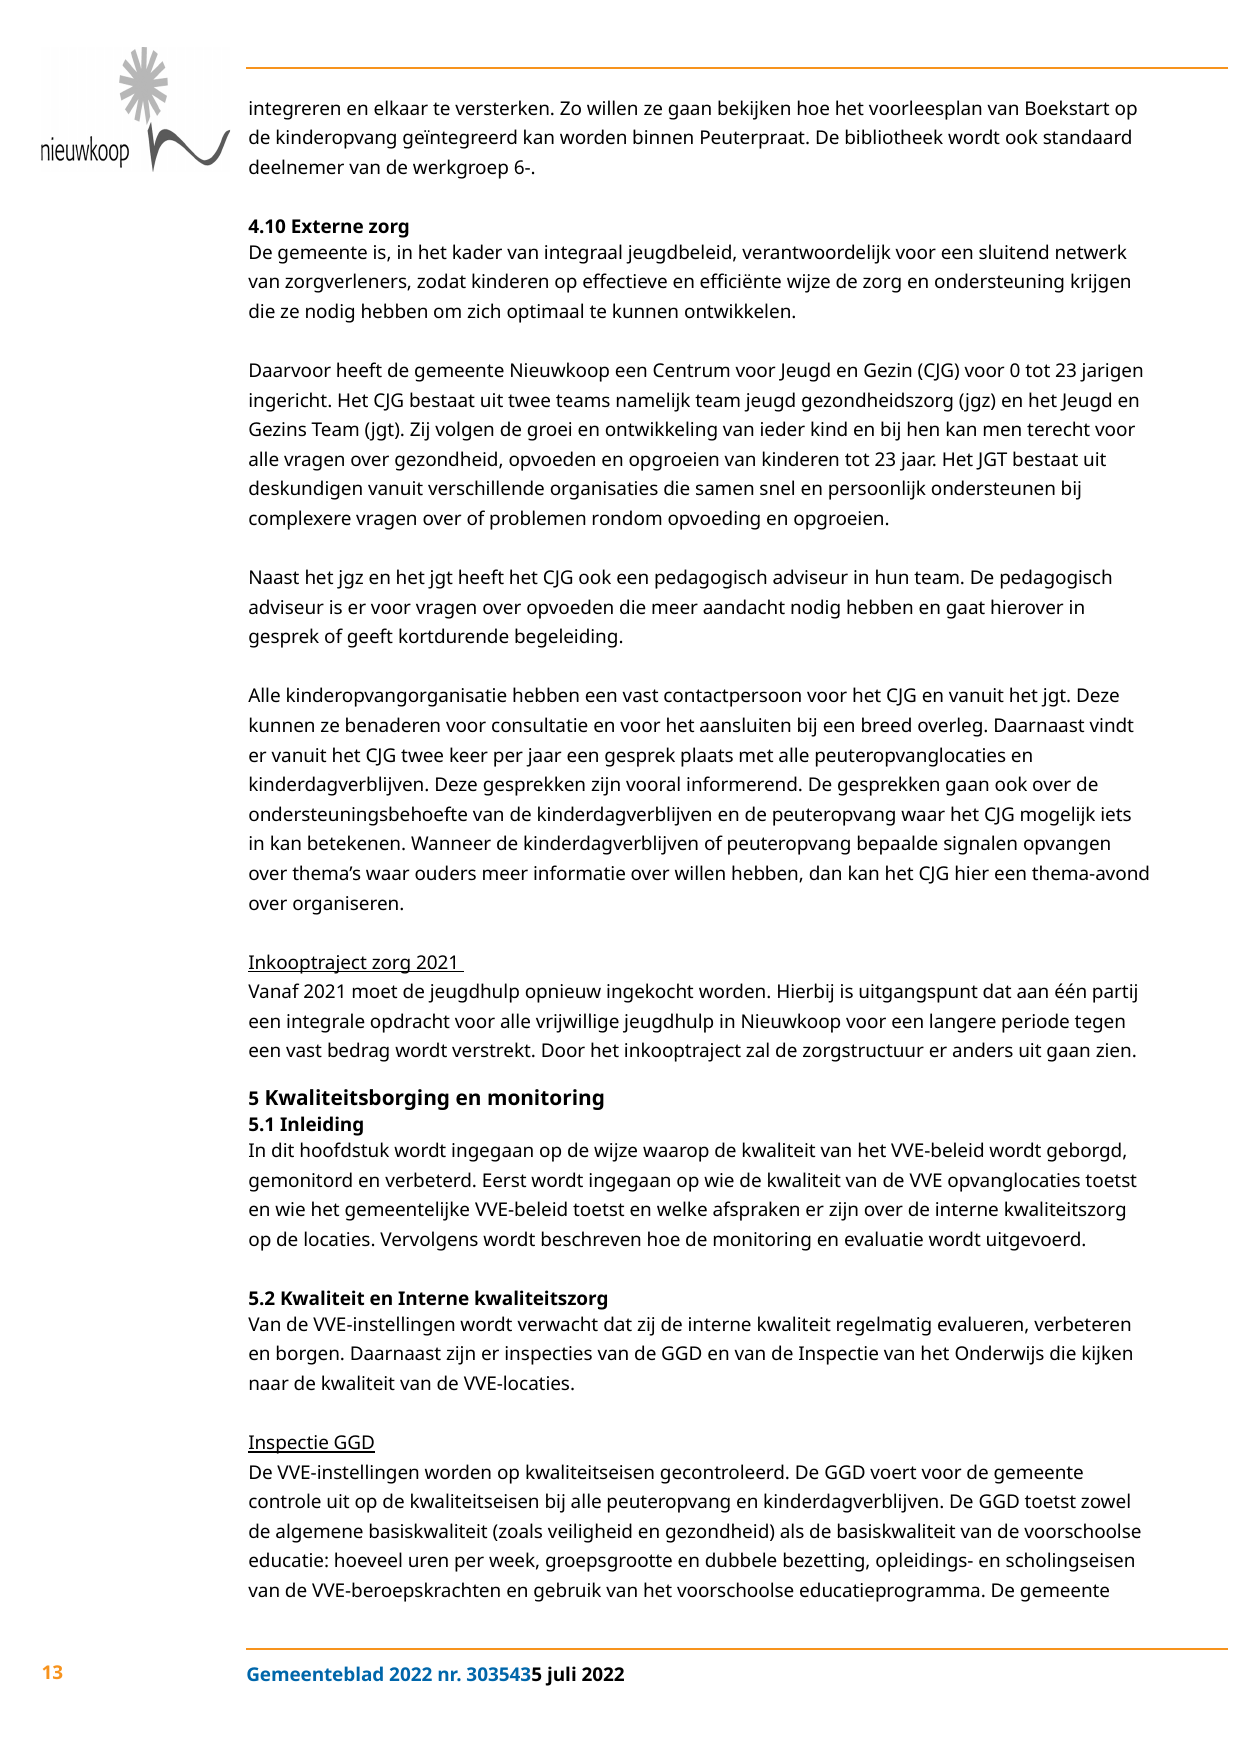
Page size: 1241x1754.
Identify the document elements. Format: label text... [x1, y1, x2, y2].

text Inkooptraject zorg 2021 [248, 949, 1152, 974]
text Inspectie GGD [248, 1429, 1152, 1455]
text De gemeente is, in het kader van integraal jeugdbeleid, verantwoordelijk voor een sluitend netwerk van zorgverleners, zodat kinderen op effectieve en efficiënte wijze de zorg en ondersteuning krijgen die ze nodig hebben om zich optimaal te kunnen ontwikkelen. [248, 239, 1152, 324]
text Naast het jgz en het jgt heeft het CJG ook een pedagogisch adviseur in hun team. De pedagogisch adviseur is er voor vragen over opvoeden die meer aandacht nodig hebben en gaat hierover in gesprek of geeft kortdurende begeleiding. [248, 564, 1152, 649]
text 5.2 Kwaliteit en Interne kwaliteitszorg [248, 1285, 1152, 1311]
picture [41, 47, 231, 172]
text In dit hoofdstuk wordt ingegaan op de wijze waarop de kwaliteit van het VVE-beleid wordt geborgd, gemonitord en verbeterd. Eerst wordt ingegaan op wie de kwaliteit van de VVE opvanglocaties toetst en wie het gemeentelijke VVE-beleid toetst en welke afspraken er zijn over de interne kwaliteitszorg op de locaties. Vervolgens wordt beschreven hoe de monitoring en evaluatie wordt uitgevoerd. [248, 1137, 1152, 1252]
text De VVE-instellingen worden op kwaliteitseisen gecontroleerd. De GGD voert voor de gemeente controle uit op de kwaliteitseisen bij alle peuteropvang en kinderdagverblijven. De GGD toetst zowel de algemene basiskwaliteit (zoals veiligheid en gezondheid) als de basiskwaliteit van de voorschoolse educatie: hoeveel uren per week, groepsgrootte en dubbele bezetting, opleidings- en scholingseisen van de VVE-beroepskrachten en gebruik van het voorschoolse educatieprogramma. De gemeente [248, 1459, 1152, 1603]
text integreren en elkaar te versterken. Zo willen ze gaan bekijken hoe het voorleesplan van Boekstart op de kinderopvang geïntegreerd kan worden binnen Peuterpraat. De bibliotheek wordt ook standaard deelnemer van de werkgroep 6-. [248, 95, 1152, 180]
text 4.10 Externe zorg [248, 213, 1152, 239]
text 5 Kwaliteitsborging en monitoring [248, 1083, 1152, 1112]
text Van de VVE-instellingen wordt verwacht dat zij de interne kwaliteit regelmatig evalueren, verbeteren en borgen. Daarnaast zijn er inspecties van de GGD en van de Inspectie van het Onderwijs die kijken naar de kwaliteit van de VVE-locaties. [248, 1311, 1152, 1396]
text Daarvoor heeft de gemeente Nieuwkoop een Centrum voor Jeugd en Gezin (CJG) voor 0 tot 23 jarigen ingericht. Het CJG bestaat uit twee teams namelijk team jeugd gezondheidszorg (jgz) en het Jeugd en Gezins Team (jgt). Zij volgen de groei en ontwikkeling van ieder kind en bij hen kan men terecht voor alle vragen over gezondheid, opvoeden en opgroeien van kinderen tot 23 jaar. Het JGT bestaat uit deskundigen vanuit verschillende organisaties die samen snel en persoonlijk ondersteunen bij complexere vragen over of problemen rondom opvoeding en opgroeien. [248, 357, 1152, 531]
text 5.1 Inleiding [248, 1112, 1152, 1137]
text Vanaf 2021 moet de jeugdhulp opnieuw ingekocht worden. Hierbij is uitgangspunt dat aan één partij een integrale opdracht voor alle vrijwillige jeugdhulp in Nieuwkoop voor een langere periode tegen een vast bedrag wordt verstrekt. Door het inkooptraject zal de zorgstructuur er anders uit gaan zien. [248, 978, 1152, 1063]
text Alle kinderopvangorganisatie hebben een vast contactpersoon voor het CJG en vanuit het jgt. Deze kunnen ze benaderen voor consultatie en voor het aansluiten bij een breed overleg. Daarnaast vindt er vanuit het CJG twee keer per jaar een gesprek plaats met alle peuteropvanglocaties en kinderdagverblijven. Deze gesprekken zijn vooral informerend. De gesprekken gaan ook over de ondersteuningsbehoefte van de kinderdagverblijven en de peuteropvang waar het CJG mogelijk iets in kan betekenen. Wanneer de kinderdagverblijven of peuteropvang bepaalde signalen opvangen over thema’s waar ouders meer informatie over willen hebben, dan kan het CJG hier een thema-avond over organiseren. [248, 683, 1152, 915]
